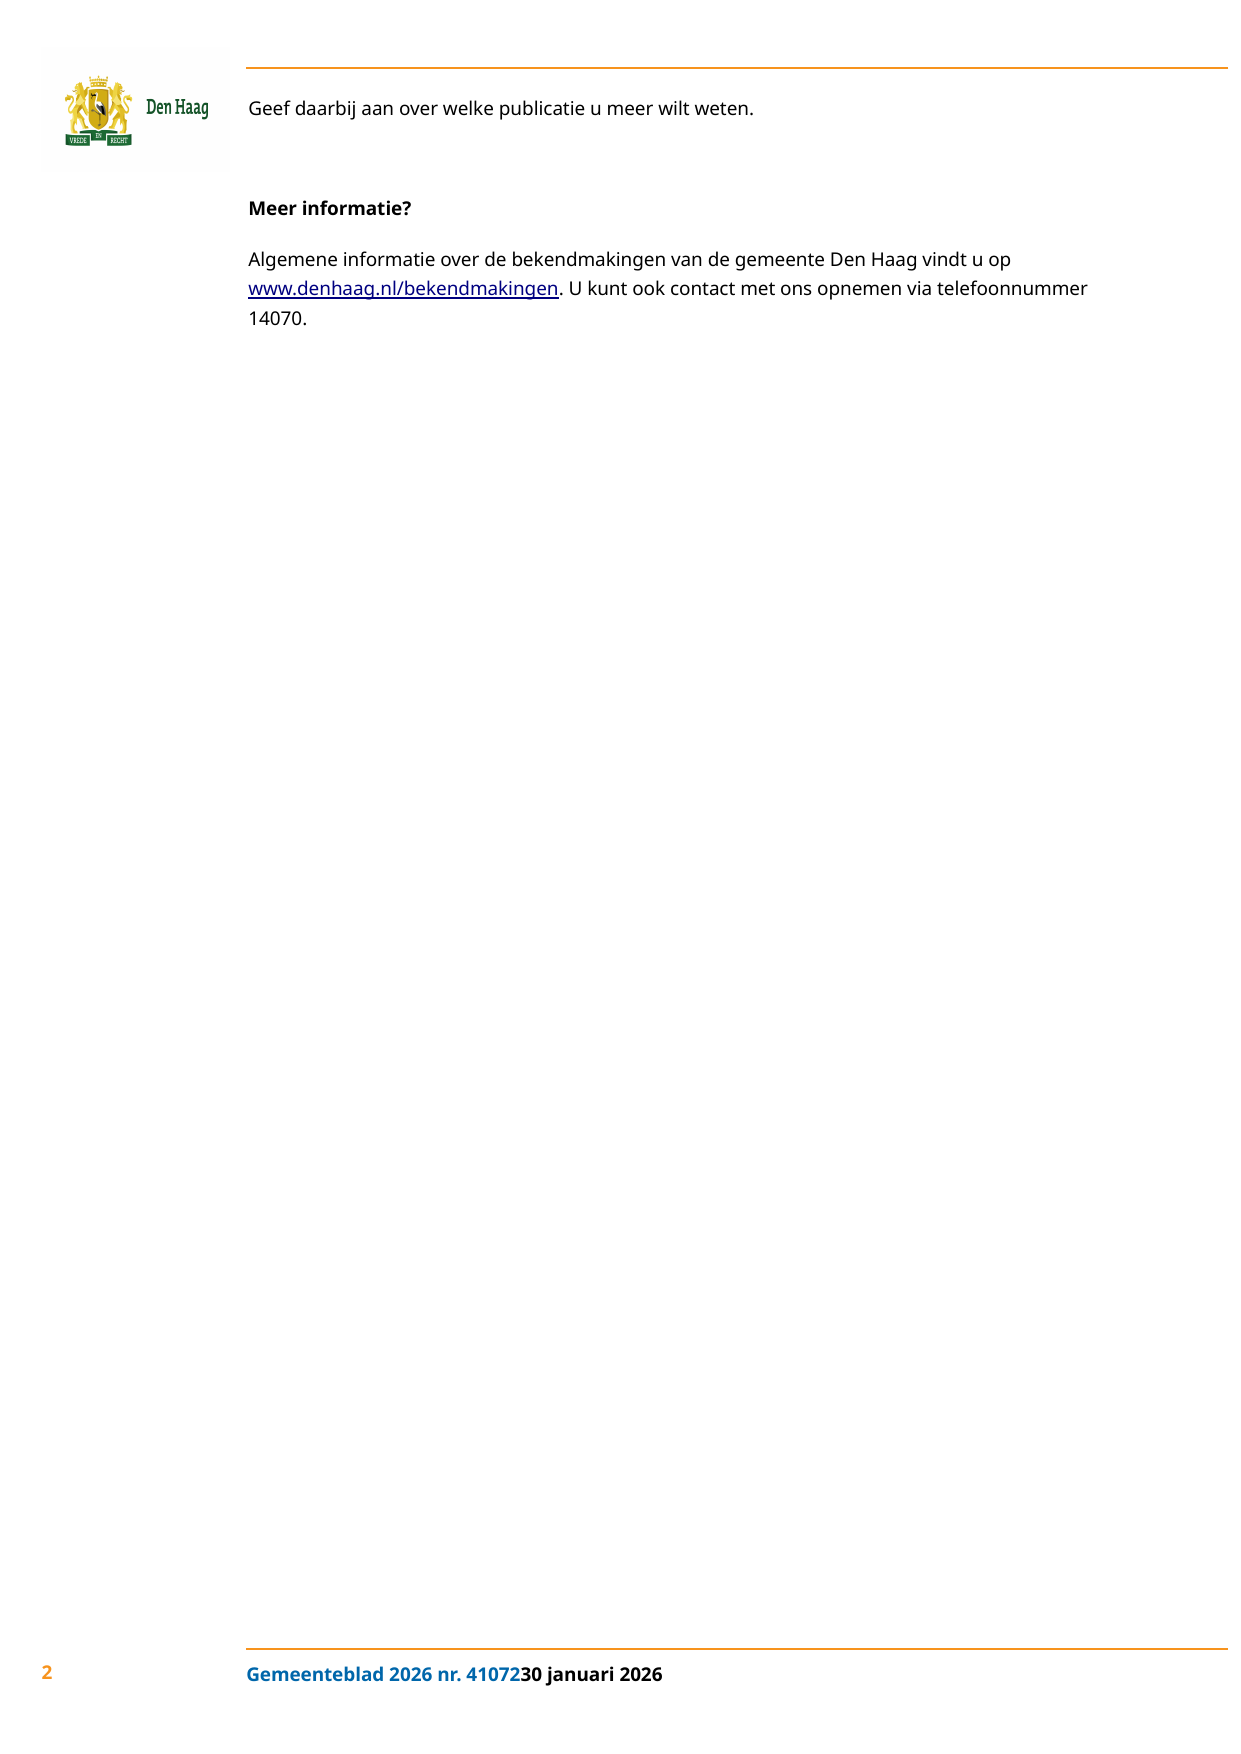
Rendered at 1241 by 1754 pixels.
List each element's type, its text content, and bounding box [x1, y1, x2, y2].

text Meer informatie? [248, 196, 1152, 221]
text Geef daarbij aan over welke publicatie u meer wilt weten. [248, 95, 1152, 121]
picture [41, 47, 231, 172]
text Algemene informatie over de bekendmakingen van de gemeente Den Haag vindt u op www.denhaag.nl/bekendmakingen. U kunt ook contact met ons opnemen via telefoonnummer 14070. [248, 246, 1152, 331]
